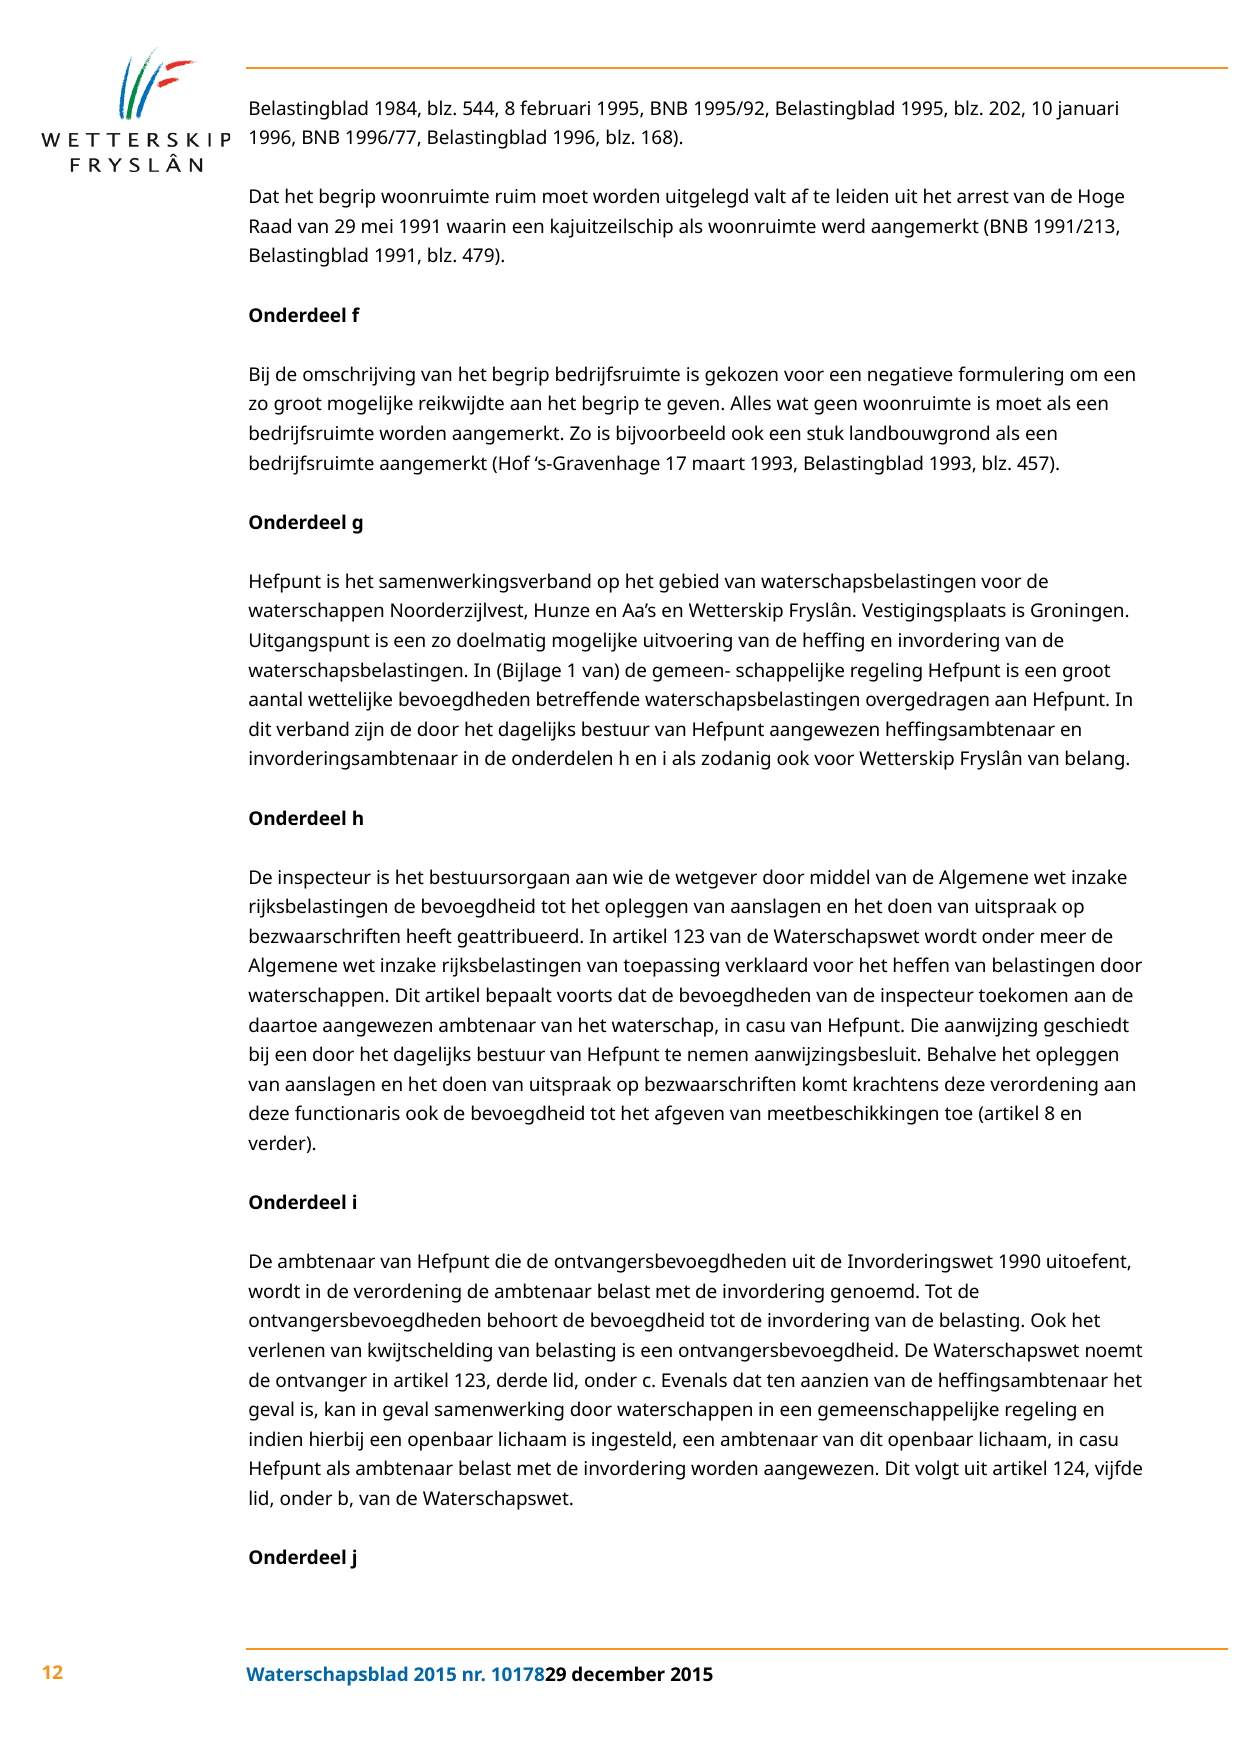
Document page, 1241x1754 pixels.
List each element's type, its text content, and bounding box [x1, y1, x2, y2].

text Onderdeel h [248, 805, 1152, 831]
text De inspecteur is het bestuursorgaan aan wie de wetgever door middel van de Algemene wet inzake rijksbelastingen de bevoegdheid tot het opleggen van aanslagen en het doen van uitspraak op bezwaarschriften heeft geattribueerd. In artikel 123 van de Waterschapswet wordt onder meer de Algemene wet inzake rijksbelastingen van toepassing verklaard voor het heffen van belastingen door waterschappen. Dit artikel bepaalt voorts dat de bevoegdheden van de inspecteur toekomen aan de daartoe aangewezen ambtenaar van het waterschap, in casu van Hefpunt. Die aanwijzing geschiedt bij een door het dagelijks bestuur van Hefpunt te nemen aanwijzingsbesluit. Behalve het opleggen van aanslagen en het doen van uitspraak op bezwaarschriften komt krachtens deze verordening aan deze functionaris ook de bevoegdheid tot het afgeven van meetbeschikkingen toe (artikel 8 en verder). [248, 864, 1152, 1156]
text Bij de omschrijving van het begrip bedrijfsruimte is gekozen voor een negatieve formulering om een zo groot mogelijke reikwijdte aan het begrip te geven. Alles wat geen woonruimte is moet als een bedrijfsruimte worden aangemerkt. Zo is bijvoorbeeld ook een stuk landbouwgrond als een bedrijfsruimte aangemerkt (Hof ‘s-Gravenhage 17 maart 1993, Belastingblad 1993, blz. 457). [248, 361, 1152, 476]
text Hefpunt is het samenwerkingsverband op het gebied van waterschapsbelastingen voor de waterschappen Noorderzijlvest, Hunze en Aa’s en Wetterskip Fryslân. Vestigingsplaats is Groningen. Uitgangspunt is een zo doelmatig mogelijke uitvoering van de heffing en invordering van de waterschapsbelastingen. In (Bijlage 1 van) de gemeen- schappelijke regeling Hefpunt is een groot aantal wettelijke bevoegdheden betreffende waterschapsbelastingen overgedragen aan Hefpunt. In dit verband zijn de door het dagelijks bestuur van Hefpunt aangewezen heffingsambtenaar en invorderingsambtenaar in de onderdelen h en i als zodanig ook voor Wetterskip Fryslân van belang. [248, 568, 1152, 771]
text Dat het begrip woonruimte ruim moet worden uitgelegd valt af te leiden uit het arrest van de Hoge Raad van 29 mei 1991 waarin een kajuitzeilschip als woonruimte werd aangemerkt (BNB 1991/213, Belastingblad 1991, blz. 479). [248, 183, 1152, 268]
text Belastingblad 1984, blz. 544, 8 februari 1995, BNB 1995/92, Belastingblad 1995, blz. 202, 10 januari 1996, BNB 1996/77, Belastingblad 1996, blz. 168). [248, 95, 1152, 150]
text Onderdeel i [248, 1189, 1152, 1215]
text Onderdeel g [248, 509, 1152, 535]
text Onderdeel f [248, 302, 1152, 328]
picture [41, 47, 231, 172]
text De ambtenaar van Hefpunt die de ontvangersbevoegdheden uit de Invorderingswet 1990 uitoefent, wordt in de verordening de ambtenaar belast met de invordering genoemd. Tot de ontvangersbevoegdheden behoort de bevoegdheid tot de invordering van de belasting. Ook het verlenen van kwijtschelding van belasting is een ontvangersbevoegdheid. De Waterschapswet noemt de ontvanger in artikel 123, derde lid, onder c. Evenals dat ten aanzien van de heffingsambtenaar het geval is, kan in geval samenwerking door waterschappen in een gemeenschappelijke regeling en indien hierbij een openbaar lichaam is ingesteld, een ambtenaar van dit openbaar lichaam, in casu Hefpunt als ambtenaar belast met de invordering worden aangewezen. Dit volgt uit artikel 124, vijfde lid, onder b, van de Waterschapswet. [248, 1248, 1152, 1511]
text Onderdeel j [248, 1544, 1152, 1570]
